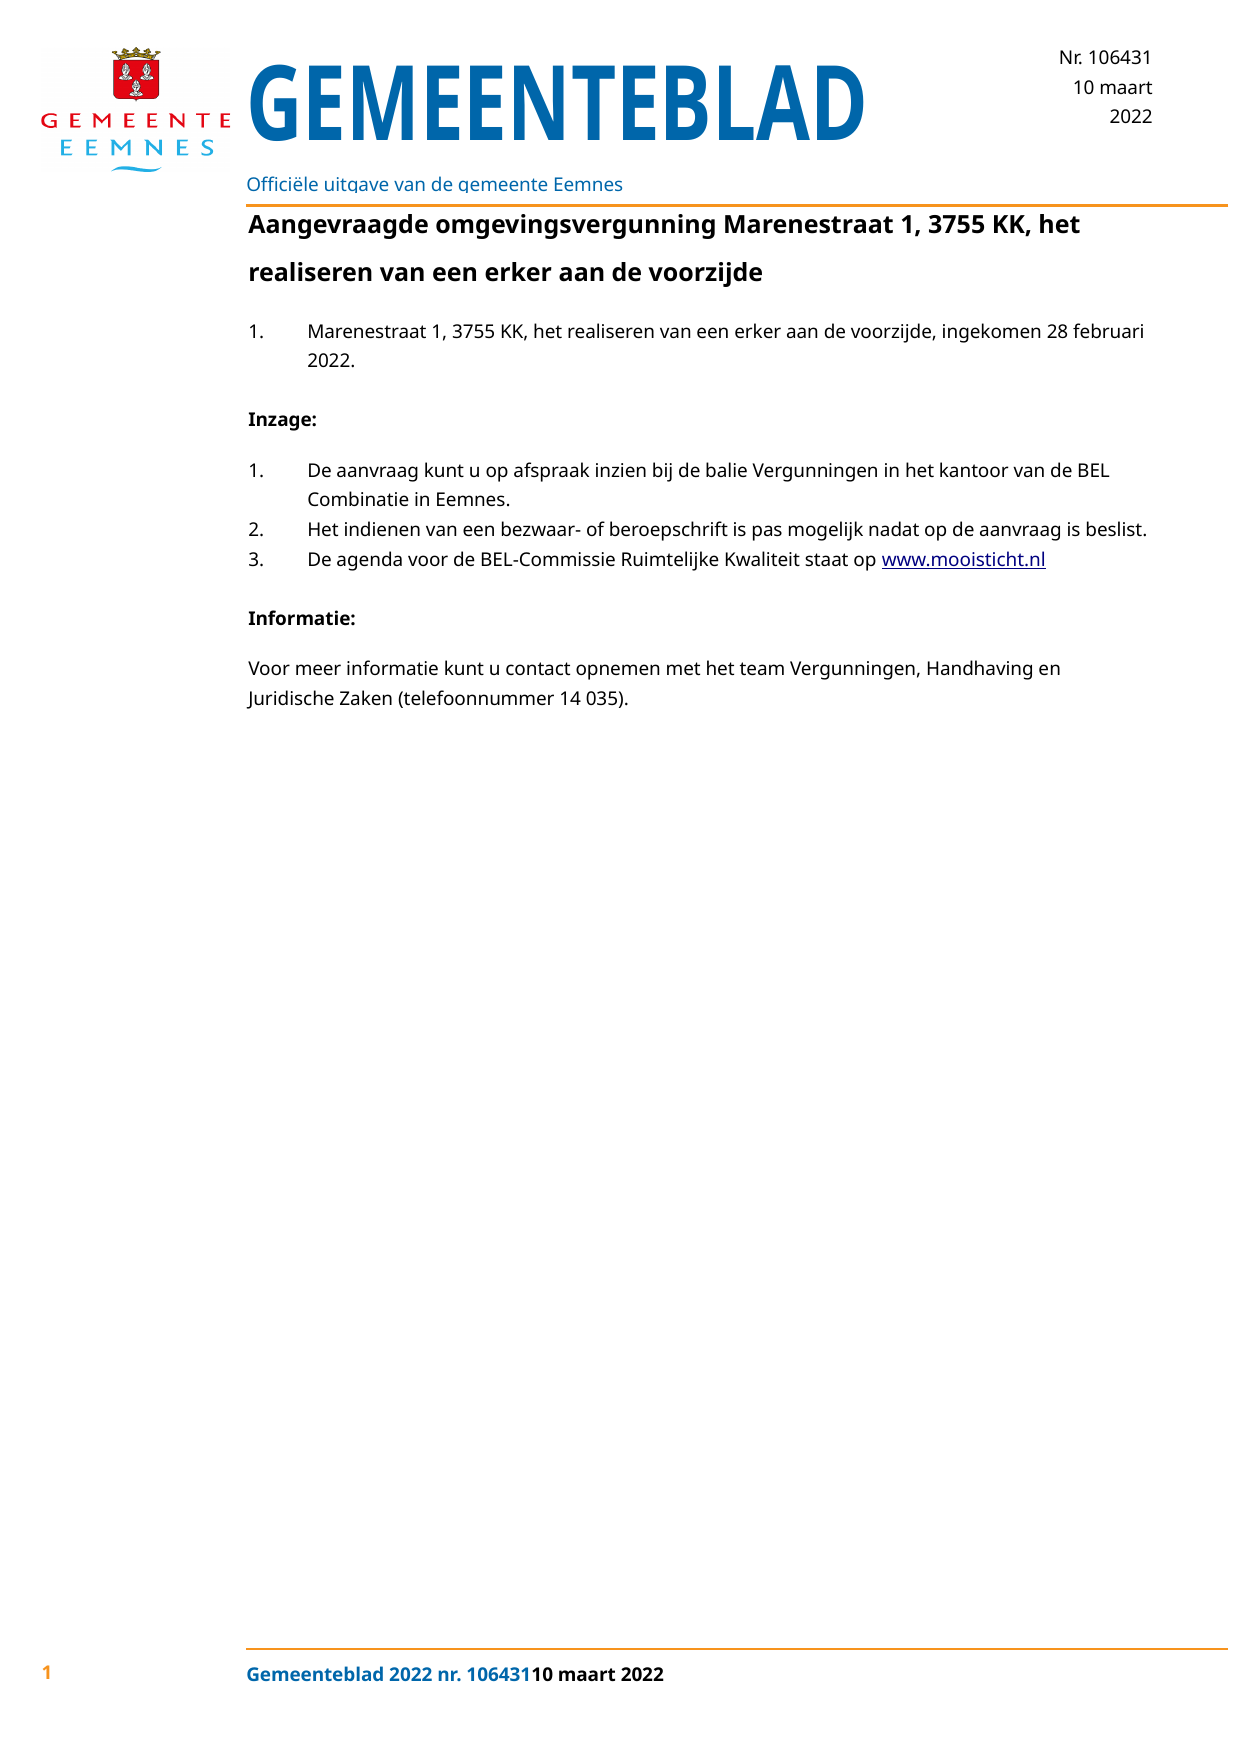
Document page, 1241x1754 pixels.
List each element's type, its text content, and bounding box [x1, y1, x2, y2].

list De aanvraag kunt u op afspraak inzien bij de balie Vergunningen in het kantoor van de BEL Combinatie in Eemnes. [248, 457, 1152, 512]
list Marenestraat 1, 3755 KK, het realiseren van een erker aan de voorzijde, ingekomen 28 februari 2022. [248, 318, 1152, 373]
list Het indienen van een bezwaar- of beroepschrift is pas mogelijk nadat op de aanvraag is beslist. [248, 516, 1152, 542]
text Aangevraagde omgevingsvergunning Marenestraat 1, 3755 KK, het realiseren van een erker aan de voorzijde [248, 207, 1152, 288]
picture [41, 47, 231, 172]
text Informatie: [248, 605, 1152, 631]
text Voor meer informatie kunt u contact opnemen met het team Vergunningen, Handhaving en Juridische Zaken (telefoonnummer 14 035). [248, 655, 1152, 711]
text Inzage: [248, 407, 1152, 432]
list De agenda voor de BEL-Commissie Ruimtelijke Kwaliteit staat op www.mooisticht.nl [248, 546, 1152, 572]
